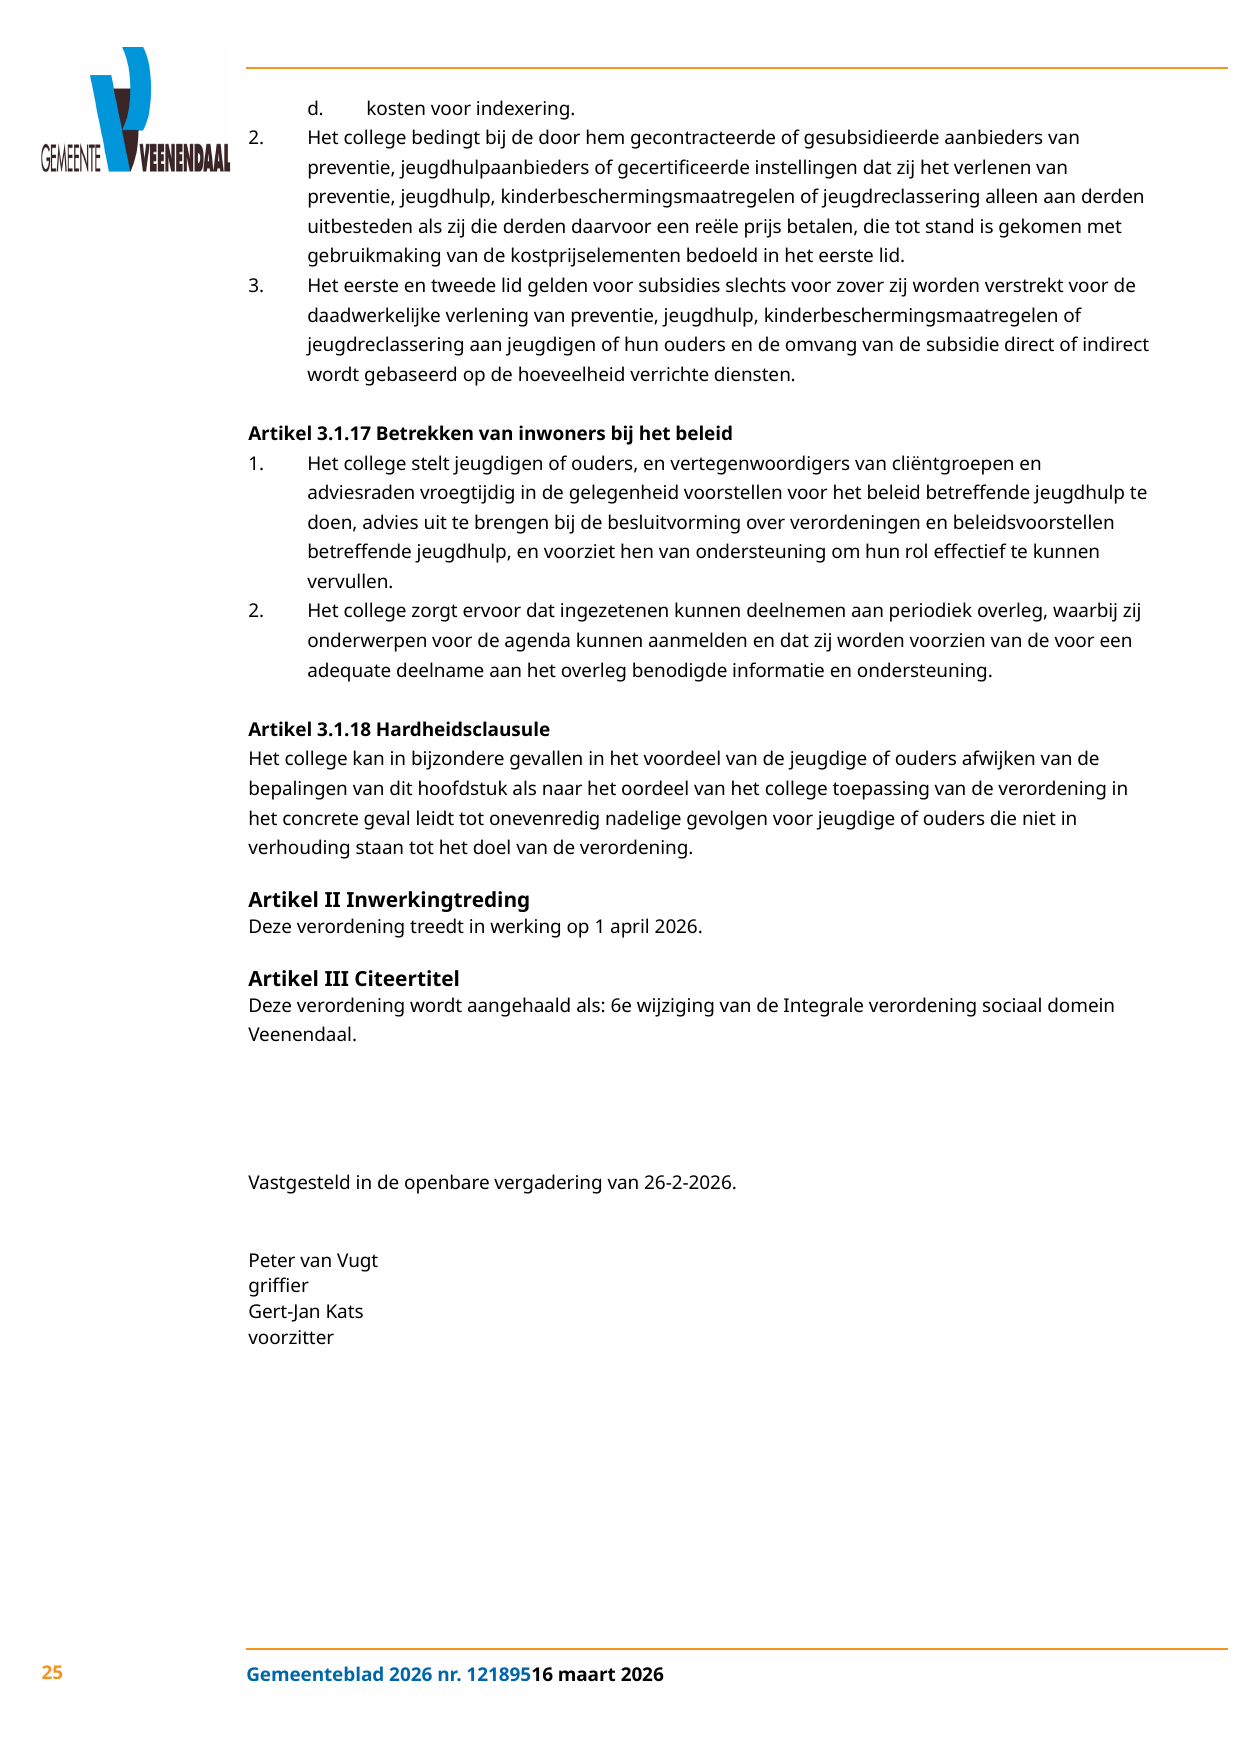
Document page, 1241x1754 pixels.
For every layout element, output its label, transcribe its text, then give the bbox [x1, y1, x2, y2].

picture [123, 47, 231, 172]
text Het college kan in bijzondere gevallen in het voordeel van de jeugdige of ouders afwijken van de bepalingen van dit hoofdstuk als naar het oordeel van het college toepassing van de verordening in het concrete geval leidt tot onevenredig nadelige gevolgen voor jeugdige of ouders die niet in verhouding staan tot het doel van de verordening. [248, 746, 1152, 860]
text Artikel III Citeertitel [248, 964, 1152, 992]
text Artikel 3.1.17 Betrekken van inwoners bij het beleid [248, 420, 1152, 446]
picture [41, 47, 130, 172]
text Artikel II Inwerkingtreding [248, 885, 1152, 913]
text Deze verordening wordt aangehaald als: 6e wijziging van de Integrale verordening sociaal domein Veenendaal. [248, 992, 1152, 1047]
list Het college bedingt bij de door hem gecontracteerde of gesubsidieerde aanbieders van preventie, jeugdhulpaanbieders of gecertificeerde instellingen dat zij het verlenen van preventie, jeugdhulp, kinderbeschermingsmaatregelen of jeugdreclassering alleen aan derden uitbesteden als zij die derden daarvoor een reële prijs betalen, die tot stand is gekomen met gebruikmaking van de kostprijselementen bedoeld in het eerste lid. [248, 124, 1152, 268]
text Gert-Jan Kats [248, 1298, 1152, 1324]
text Vastgesteld in de openbare vergadering van 26-2-2026. [248, 1169, 1152, 1195]
list Het college zorgt ervoor dat ingezetenen kunnen deelnemen aan periodiek overleg, waarbij zij onderwerpen voor de agenda kunnen aanmelden en dat zij worden voorzien van de voor een adequate deelname aan het overleg benodigde informatie en ondersteuning. [248, 598, 1152, 683]
list kosten voor indexering. [307, 95, 1152, 121]
list Het eerste en tweede lid gelden voor subsidies slechts voor zover zij worden verstrekt voor de daadwerkelijke verlening van preventie, jeugdhulp, kinderbeschermingsmaatregelen of jeugdreclassering aan jeugdigen of hun ouders en de omvang van de subsidie direct of indirect wordt gebaseerd op de hoeveelheid verrichte diensten. [248, 272, 1152, 387]
text Peter van Vugt [248, 1247, 1152, 1272]
list Het college stelt jeugdigen of ouders, en vertegenwoordigers van cliëntgroepen en adviesraden vroegtijdig in de gelegenheid voorstellen voor het beleid betreffende jeugdhulp te doen, advies uit te brengen bij de besluitvorming over verordeningen en beleidsvoorstellen betreffende jeugdhulp, en voorziet hen van ondersteuning om hun rol effectief te kunnen vervullen. [248, 450, 1152, 594]
text Artikel 3.1.18 Hardheidsclausule [248, 716, 1152, 742]
text voorzitter [248, 1324, 1152, 1350]
text griffier [248, 1272, 1152, 1298]
text Deze verordening treedt in werking op 1 april 2026. [248, 913, 1152, 939]
